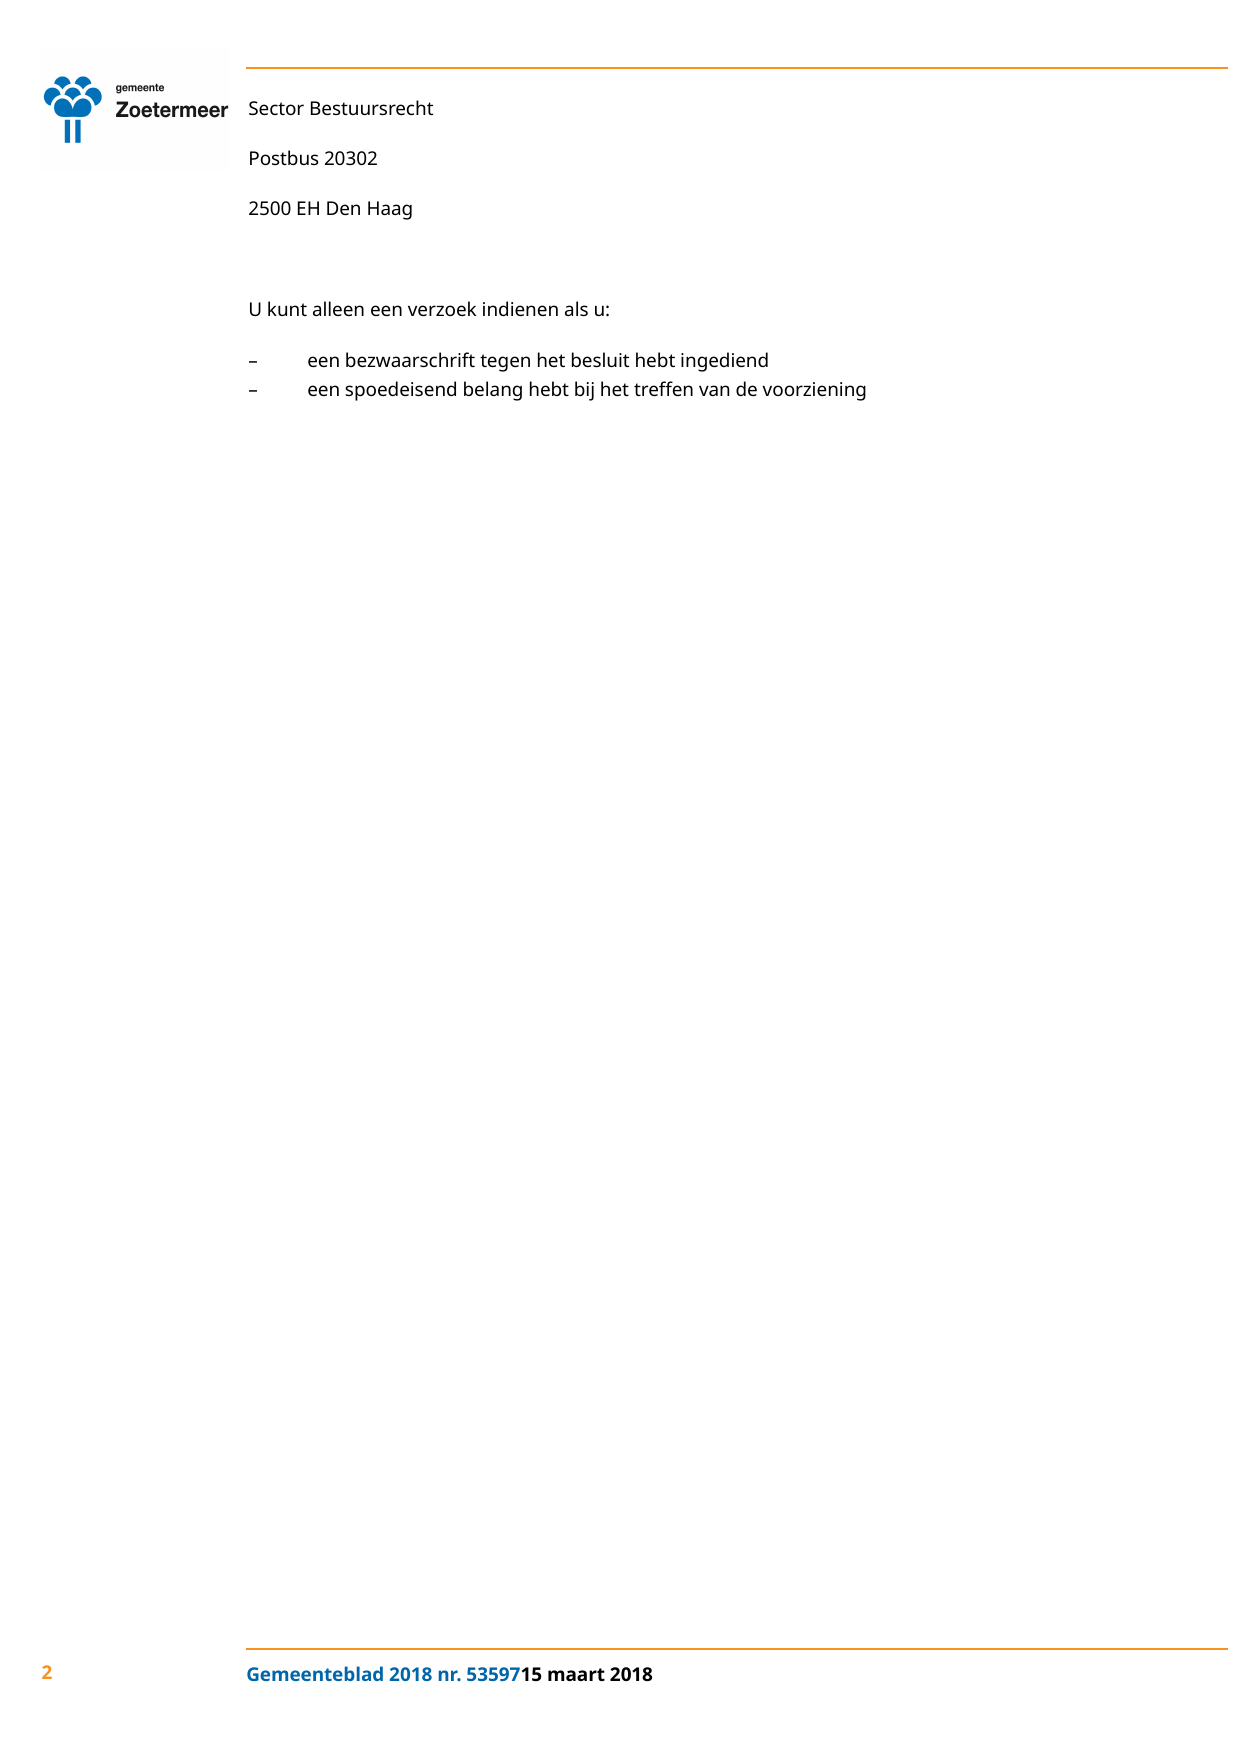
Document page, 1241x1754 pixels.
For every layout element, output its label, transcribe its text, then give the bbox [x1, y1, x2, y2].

text Postbus 20302 [248, 145, 1152, 171]
picture [41, 47, 231, 172]
list een spoedeisend belang hebt bij het treffen van de voorziening [248, 376, 1152, 402]
text Sector Bestuursrecht [248, 95, 1152, 121]
list een bezwaarschrift tegen het besluit hebt ingediend [248, 347, 1152, 373]
text U kunt alleen een verzoek indienen als u: [248, 296, 1152, 322]
text 2500 EH Den Haag [248, 196, 1152, 221]
